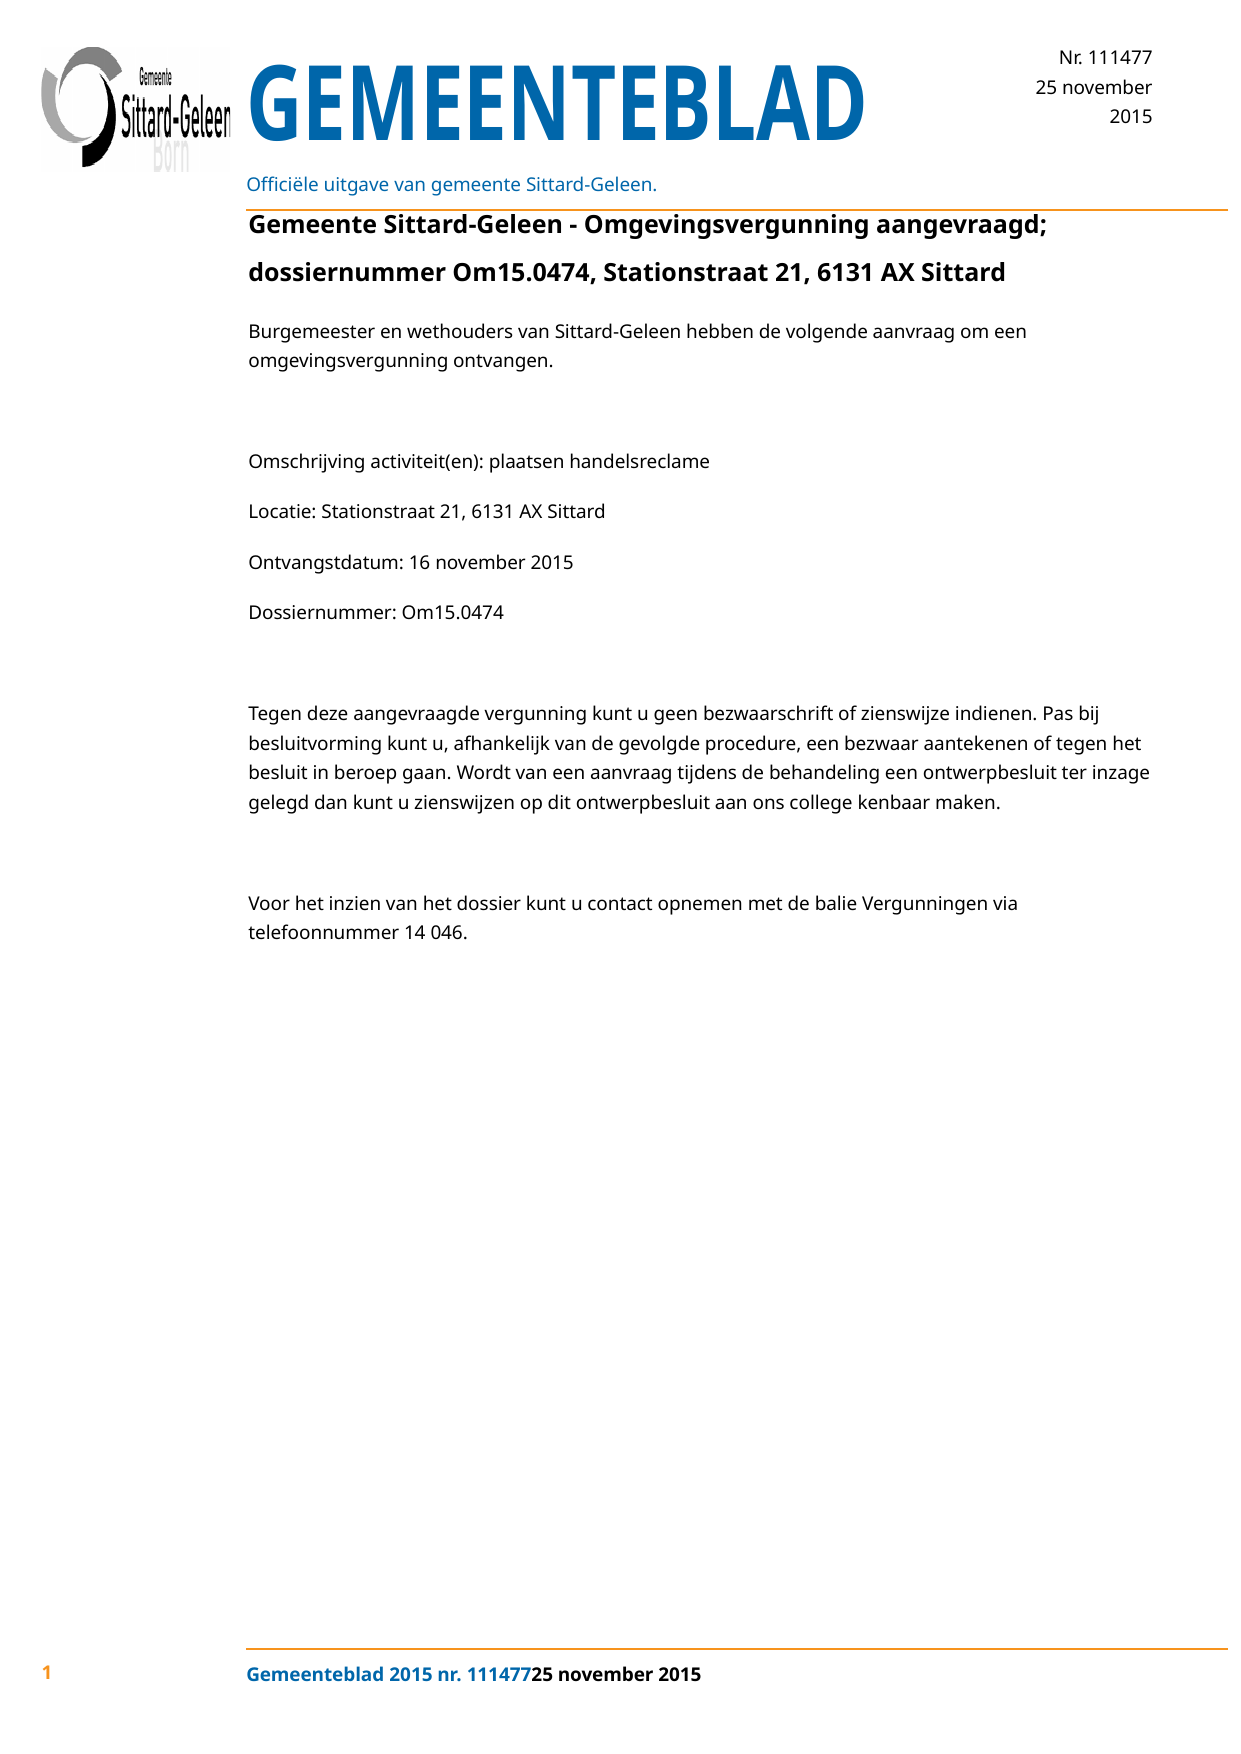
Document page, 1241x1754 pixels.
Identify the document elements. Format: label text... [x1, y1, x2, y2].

text Gemeente Sittard-Geleen - Omgevingsvergunning aangevraagd; dossiernummer Om15.0474, Stationstraat 21, 6131 AX Sittard [248, 211, 1152, 288]
text Tegen deze aangevraagde vergunning kunt u geen bezwaarschrift of zienswijze indienen. Pas bij besluitvorming kunt u, afhankelijk van de gevolgde procedure, een bezwaar aantekenen of tegen het besluit in beroep gaan. Wordt van een aanvraag tijdens de behandeling een ontwerpbesluit ter inzage gelegd dan kunt u zienswijzen op dit ontwerpbesluit aan ons college kenbaar maken. [248, 700, 1152, 815]
text Locatie: Stationstraat 21, 6131 AX Sittard [248, 499, 1152, 524]
text Omschrijving activiteit(en): plaatsen handelsreclame [248, 448, 1152, 474]
picture [41, 47, 231, 172]
text Voor het inzien van het dossier kunt u contact opnemen met de balie Vergunningen via telefoonnummer 14 046. [248, 890, 1152, 945]
text Ontvangstdatum: 16 november 2015 [248, 549, 1152, 575]
text Dossiernummer: Om15.0474 [248, 599, 1152, 625]
text Burgemeester en wethouders van Sittard-Geleen hebben de volgende aanvraag om een omgevingsvergunning ontvangen. [248, 318, 1152, 373]
